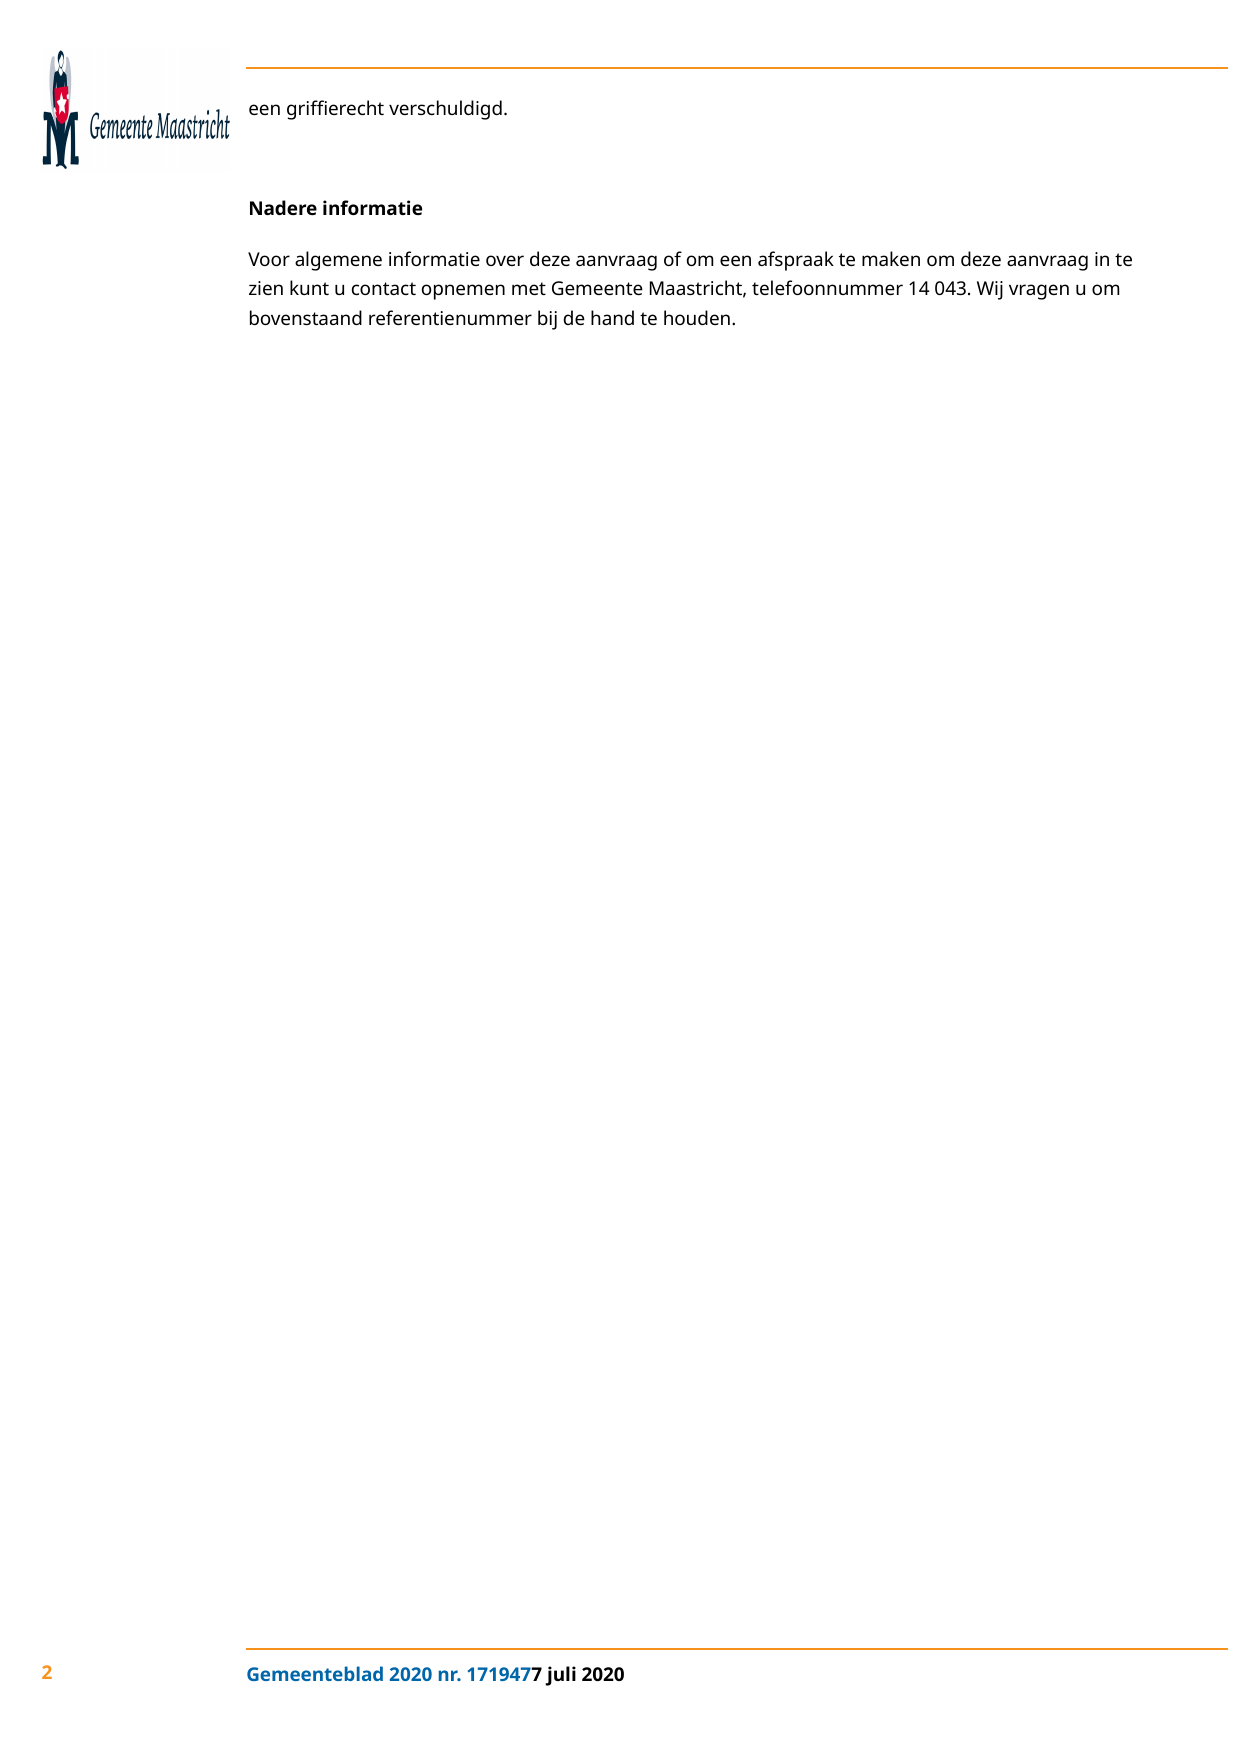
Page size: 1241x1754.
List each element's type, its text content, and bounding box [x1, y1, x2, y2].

text Voor algemene informatie over deze aanvraag of om een afspraak te maken om deze aanvraag in te zien kunt u contact opnemen met Gemeente Maastricht, telefoonnummer 14 043. Wij vragen u om bovenstaand referentienummer bij de hand te houden. [248, 246, 1152, 331]
picture [41, 47, 231, 172]
text Nadere informatie [248, 196, 1152, 221]
text een griffierecht verschuldigd. [248, 95, 1152, 121]
